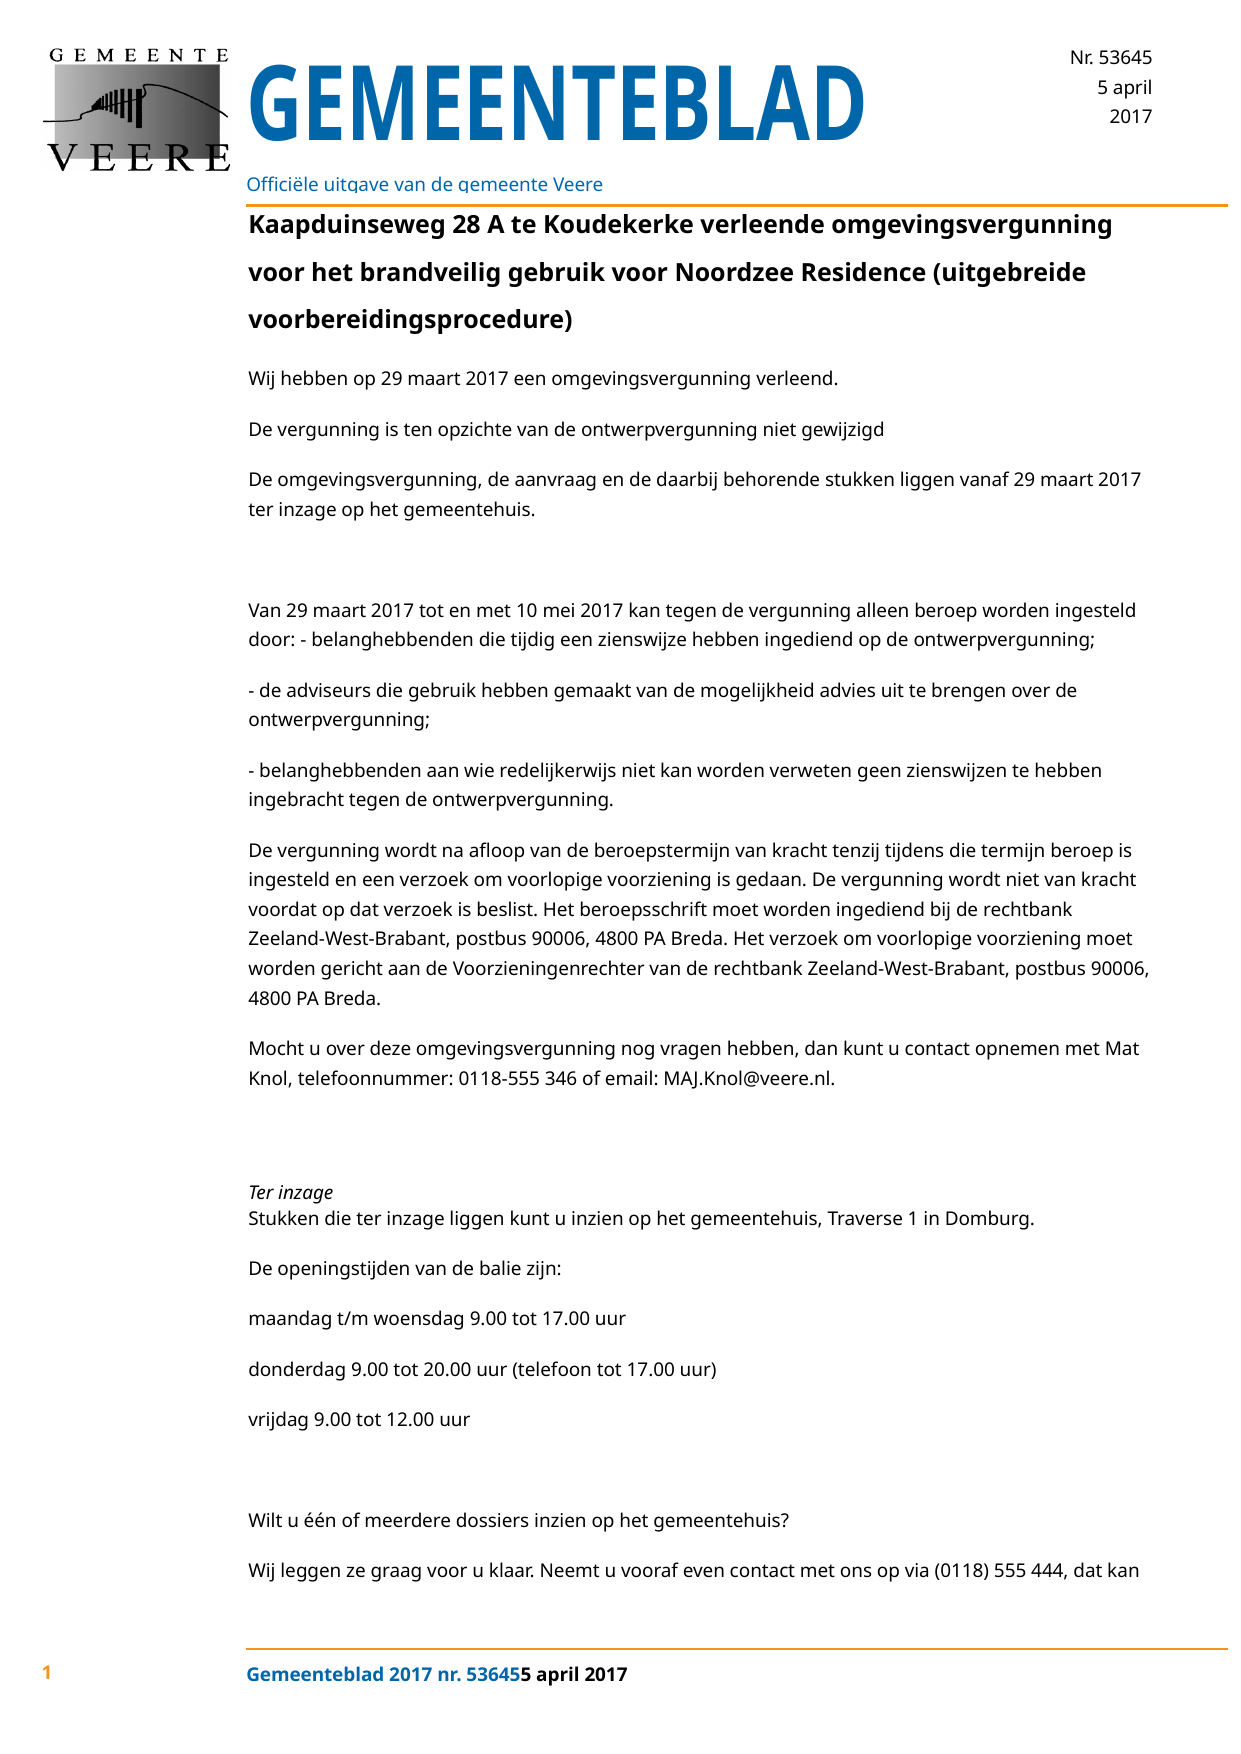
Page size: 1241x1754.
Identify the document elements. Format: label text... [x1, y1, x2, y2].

text - de adviseurs die gebruik hebben gemaakt van de mogelijkheid advies uit te brengen over de ontwerpvergunning; [248, 677, 1152, 732]
text Mocht u over deze omgevingsvergunning nog vragen hebben, dan kunt u contact opnemen met Mat Knol, telefoonnummer: 0118-555 346 of email: MAJ.Knol@veere.nl. [248, 1035, 1152, 1090]
text Stukken die ter inzage liggen kunt u inzien op het gemeentehuis, Traverse 1 in Domburg. [248, 1205, 1152, 1231]
picture [41, 47, 231, 172]
text De vergunning wordt na afloop van de beroepstermijn van kracht tenzij tijdens die termijn beroep is ingesteld en een verzoek om voorlopige voorziening is gedaan. De vergunning wordt niet van kracht voordat op dat verzoek is beslist. Het beroepsschrift moet worden ingediend bij de rechtbank Zeeland-West-Brabant, postbus 90006, 4800 PA Breda. Het verzoek om voorlopige voorziening moet worden gericht aan de Voorzieningenrechter van de rechtbank Zeeland-West-Brabant, postbus 90006, 4800 PA Breda. [248, 837, 1152, 1010]
text De omgevingsvergunning, de aanvraag en de daarbij behorende stukken liggen vanaf 29 maart 2017 ter inzage op het gemeentehuis. [248, 466, 1152, 522]
text Ter inzage [248, 1179, 1152, 1205]
text maandag t/m woensdag 9.00 tot 17.00 uur [248, 1306, 1152, 1331]
text Wij leggen ze graag voor u klaar. Neemt u vooraf even contact met ons op via (0118) 555 444, dat kan [248, 1558, 1152, 1583]
text Van 29 maart 2017 tot en met 10 mei 2017 kan tegen de vergunning alleen beroep worden ingesteld door: - belanghebbenden die tijdig een zienswijze hebben ingediend op de ontwerpvergunning; [248, 597, 1152, 652]
text Wilt u één of meerdere dossiers inzien op het gemeentehuis? [248, 1507, 1152, 1533]
text vrijdag 9.00 tot 12.00 uur [248, 1406, 1152, 1432]
text Wij hebben op 29 maart 2017 een omgevingsvergunning verleend. [248, 366, 1152, 391]
text Kaapduinseweg 28 A te Koudekerke verleende omgevingsvergunning voor het brandveilig gebruik voor Noordzee Residence (uitgebreide voorbereidingsprocedure) [248, 207, 1152, 336]
text De openingstijden van de balie zijn: [248, 1255, 1152, 1281]
text De vergunning is ten opzichte van de ontwerpvergunning niet gewijzigd [248, 416, 1152, 442]
text - belanghebbenden aan wie redelijkerwijs niet kan worden verweten geen zienswijzen te hebben ingebracht tegen de ontwerpvergunning. [248, 757, 1152, 812]
text donderdag 9.00 tot 20.00 uur (telefoon tot 17.00 uur) [248, 1356, 1152, 1382]
